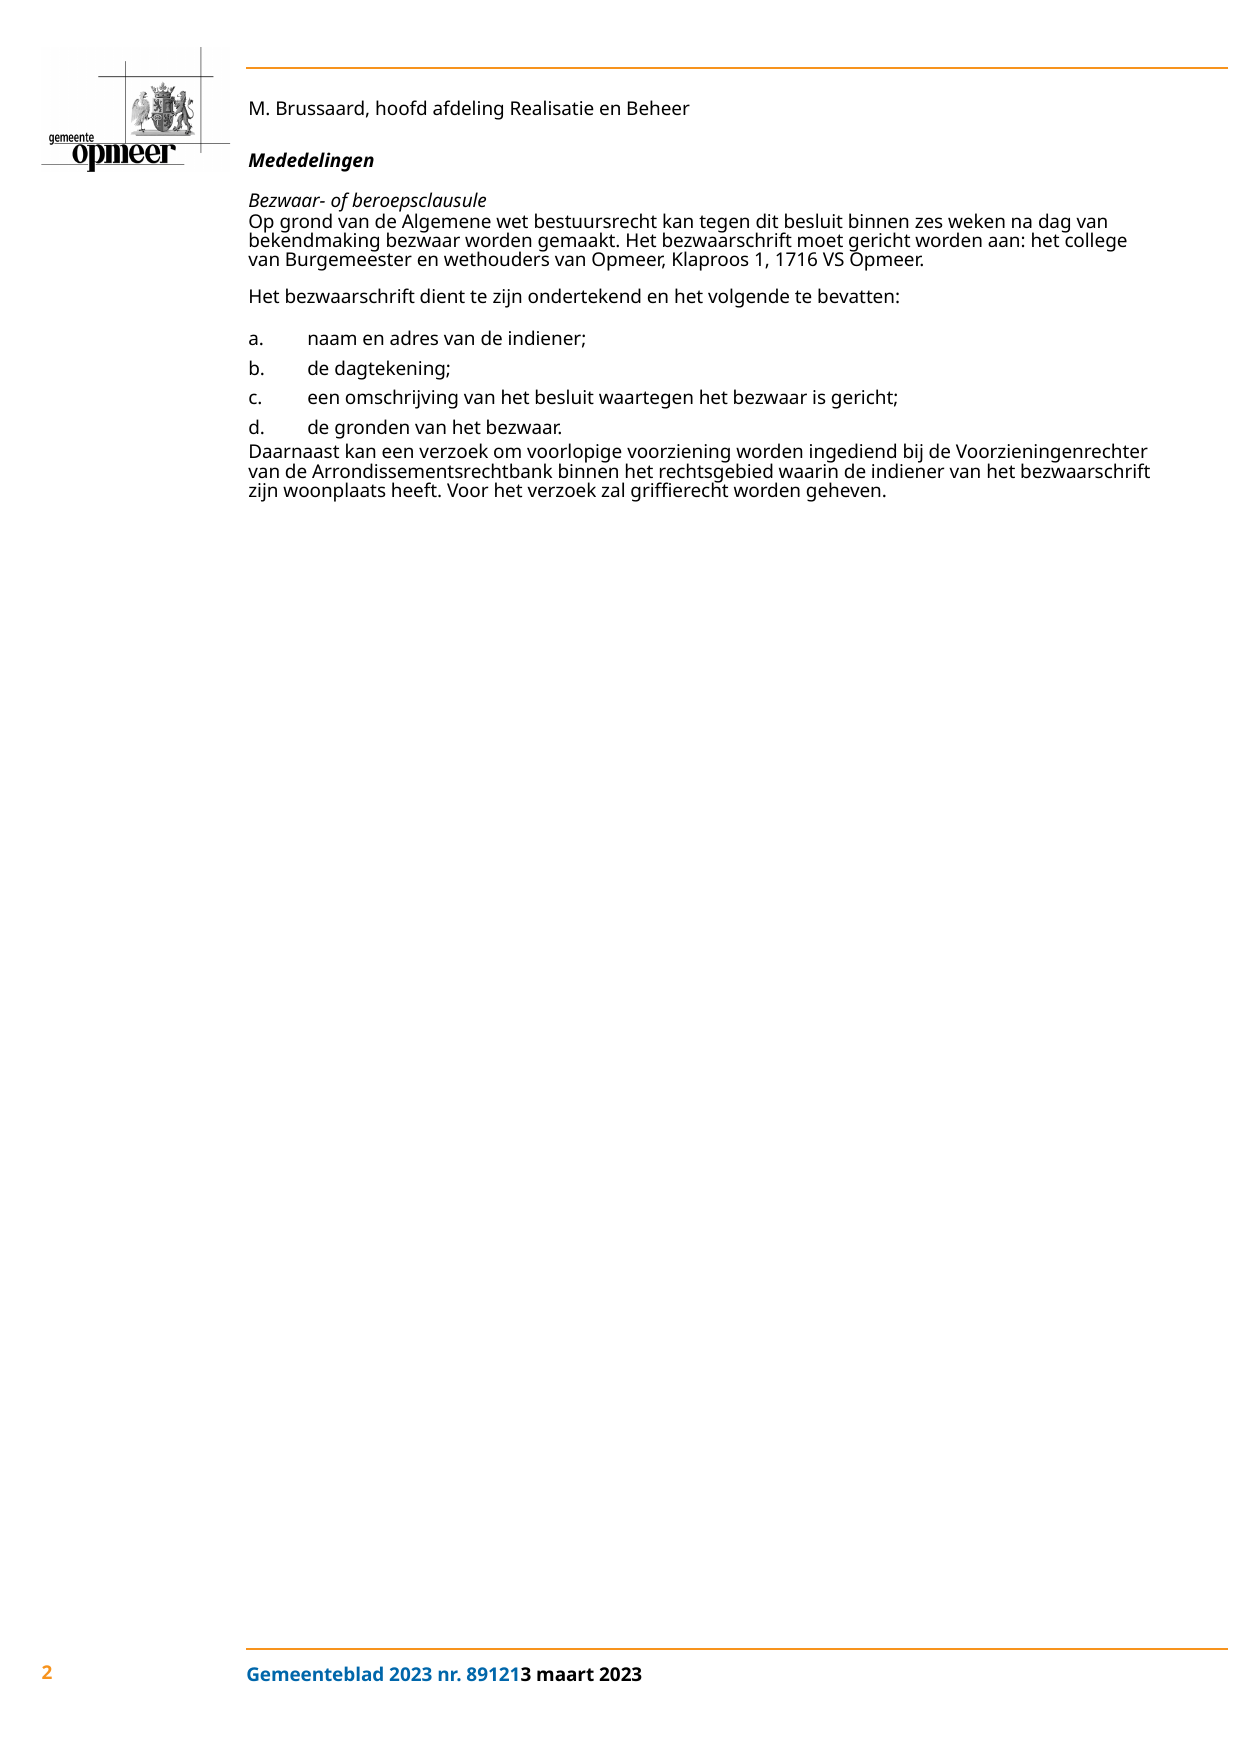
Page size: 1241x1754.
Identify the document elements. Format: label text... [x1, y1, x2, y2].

text M. Brussaard, hoofd afdeling Realisatie en Beheer [248, 95, 1152, 121]
picture [41, 47, 231, 172]
text Op grond van de Algemene wet bestuursrecht kan tegen dit besluit binnen zes weken na dag van bekendmaking bezwaar worden gemaakt. Het bezwaarschrift moet gericht worden aan: het college van Burgemeester en wethouders van Opmeer, Klaproos 1, 1716 VS Opmeer. [248, 213, 1152, 271]
list een omschrijving van het besluit waartegen het bezwaar is gericht; [248, 384, 1152, 410]
text Bezwaar- of beroepsclausule [248, 187, 1152, 213]
list de gronden van het bezwaar. [248, 414, 1152, 440]
text Het bezwaarschrift dient te zijn ondertekend en het volgende te bevatten: [248, 288, 1152, 307]
text Mededelingen [248, 148, 1152, 173]
text Daarnaast kan een verzoek om voorlopige voorziening worden ingediend bij de Voorzieningenrechter van de Arrondissementsrechtbank binnen het rechtsgebied waarin de indiener van het bezwaarschrift zijn woonplaats heeft. Voor het verzoek zal griffierecht worden geheven. [248, 443, 1152, 501]
list naam en adres van de indiener; [248, 325, 1152, 351]
list de dagtekening; [248, 355, 1152, 381]
